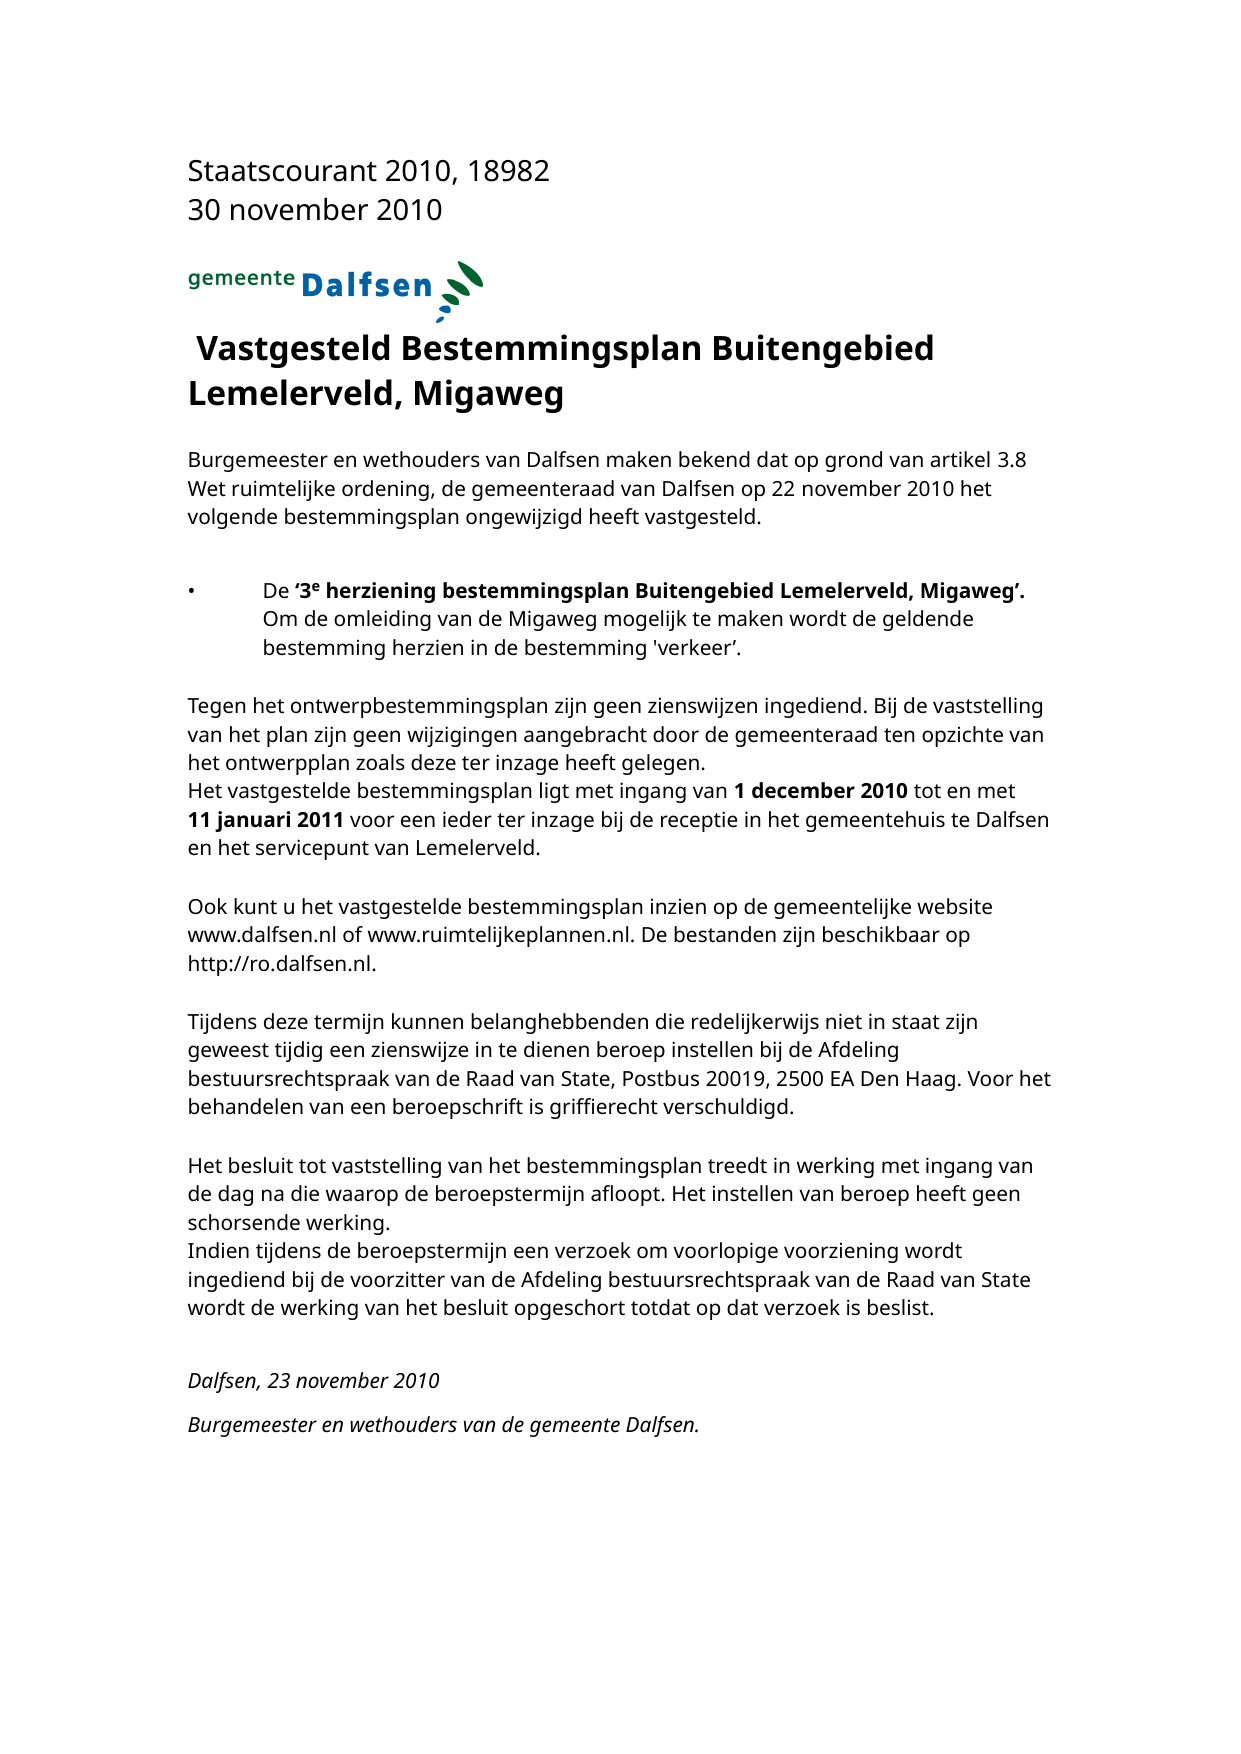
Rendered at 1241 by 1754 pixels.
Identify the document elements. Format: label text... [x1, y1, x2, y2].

text Tegen het ontwerpbestemmingsplan zijn geen zienswijzen ingediend. Bij de vaststelling van het plan zijn geen wijzigingen aangebracht door de gemeenteraad ten opzichte van het ontwerpplan zoals deze ter inzage heeft gelegen. [187, 691, 1053, 777]
text Ook kunt u het vastgestelde bestemmingsplan inzien op de gemeentelijke website www.dalfsen.nl of www.ruimtelijkeplannen.nl. De bestanden zijn beschikbaar op http://ro.dalfsen.nl. [187, 892, 1053, 977]
text Dalfsen, 23 november 2010 [187, 1367, 1053, 1395]
text Het vastgestelde bestemmingsplan ligt met ingang van 1 december 2010 tot en met 11 januari 2011 voor een ieder ter inzage bij de receptie in het gemeentehuis te Dalfsen en het servicepunt van Lemelerveld. [187, 777, 1053, 862]
list De ‘3e herziening bestemmingsplan Buitengebied Lemelerveld, Migaweg’. [187, 576, 1053, 604]
text Indien tijdens de beroepstermijn een verzoek om voorlopige voorziening wordt ingediend bij de voorzitter van de Afdeling bestuursrechtspraak van de Raad van State wordt de werking van het besluit opgeschort totdat op dat verzoek is beslist. [187, 1236, 1053, 1322]
text Tijdens deze termijn kunnen belanghebbenden die redelijkerwijs niet in staat zijn geweest tijdig een zienswijze in te dienen beroep instellen bij de Afdeling bestuursrechtspraak van de Raad van State, Postbus 20019, 2500 EA Den Haag. Voor het behandelen van een beroepschrift is griffierecht verschuldigd. [187, 1007, 1053, 1121]
subtitle Vastgesteld Bestemmingsplan Buitengebied Lemelerveld, Migaweg [187, 271, 1053, 416]
text Burgemeester en wethouders van de gemeente Dalfsen. [187, 1410, 1053, 1438]
text Staatscourant 2010, 18982 [187, 150, 1053, 190]
picture [187, 258, 484, 325]
list Om de omleiding van de Migaweg mogelijk te maken wordt de geldende bestemming herzien in de bestemming 'verkeer’. [187, 604, 1053, 661]
text Burgemeester en wethouders van Dalfsen maken bekend dat op grond van artikel 3.8 Wet ruimtelijke ordening, de gemeenteraad van Dalfsen op 22 november 2010 het volgende bestemmingsplan ongewijzigd heeft vastgesteld. [187, 446, 1053, 531]
text 30 november 2010 [187, 190, 1053, 229]
text Het besluit tot vaststelling van het bestemmingsplan treedt in werking met ingang van de dag na die waarop de beroepstermijn afloopt. Het instellen van beroep heeft geen schorsende werking. [187, 1151, 1053, 1236]
